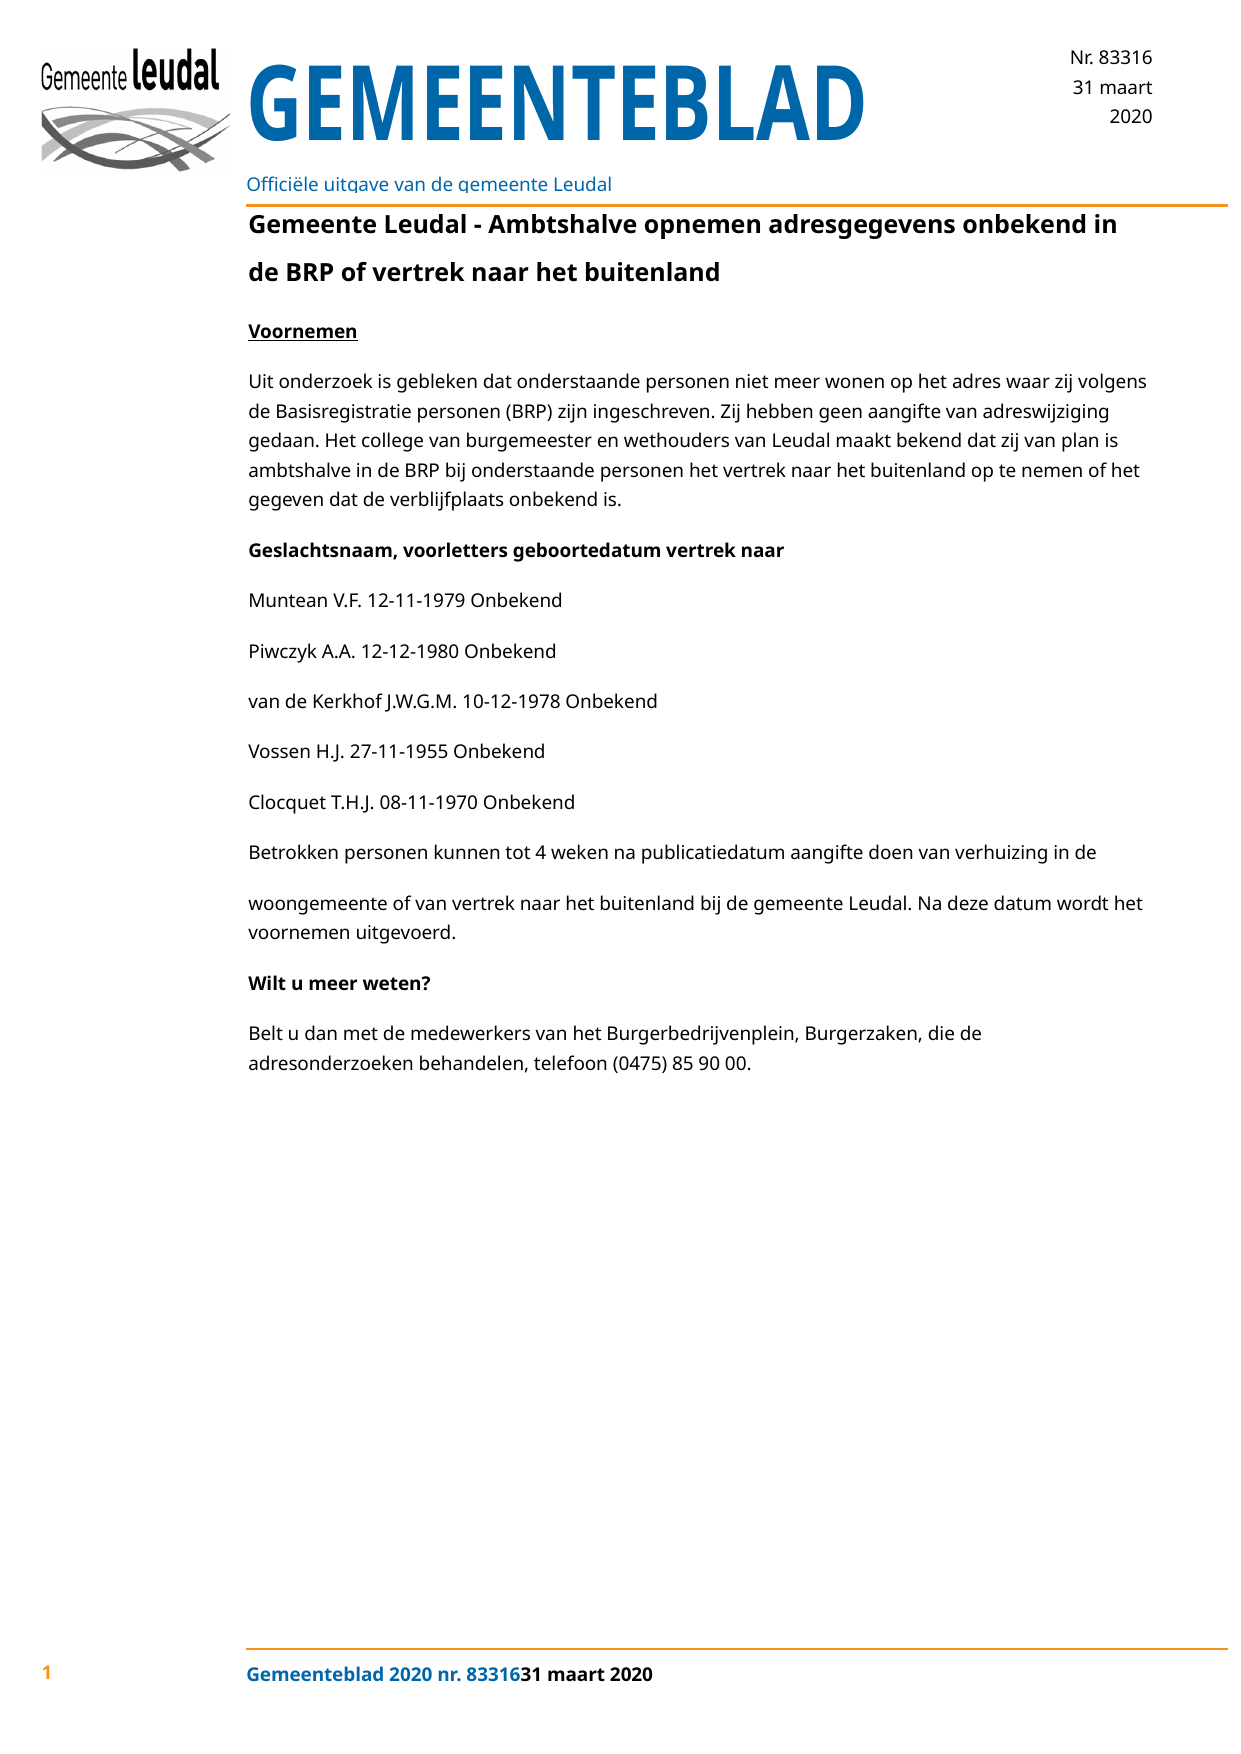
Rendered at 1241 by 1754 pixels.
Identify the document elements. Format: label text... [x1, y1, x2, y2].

text Belt u dan met de medewerkers van het Burgerbedrijvenplein, Burgerzaken, die de adresonderzoeken behandelen, telefoon (0475) 85 90 00. [248, 1020, 1152, 1076]
text Voornemen [248, 318, 1152, 344]
text Gemeente Leudal - Ambtshalve opnemen adresgegevens onbekend in de BRP of vertrek naar het buitenland [248, 207, 1152, 288]
text Uit onderzoek is gebleken dat onderstaande personen niet meer wonen op het adres waar zij volgens de Basisregistratie personen (BRP) zijn ingeschreven. Zij hebben geen aangifte van adreswijziging gedaan. Het college van burgemeester en wethouders van Leudal maakt bekend dat zij van plan is ambtshalve in de BRP bij onderstaande personen het vertrek naar het buitenland op te nemen of het gegeven dat de verblijfplaats onbekend is. [248, 368, 1152, 512]
text Betrokken personen kunnen tot 4 weken na publicatiedatum aangifte doen van verhuizing in de [248, 839, 1152, 865]
text woongemeente of van vertrek naar het buitenland bij de gemeente Leudal. Na deze datum wordt het voornemen uitgevoerd. [248, 890, 1152, 945]
text Geslachtsnaam, voorletters geboortedatum vertrek naar [248, 537, 1152, 563]
text van de Kerkhof J.W.G.M. 10-12-1978 Onbekend [248, 688, 1152, 714]
text Piwczyk A.A. 12-12-1980 Onbekend [248, 638, 1152, 664]
text Clocquet T.H.J. 08-11-1970 Onbekend [248, 789, 1152, 815]
text Wilt u meer weten? [248, 970, 1152, 996]
picture [41, 47, 231, 172]
text Vossen H.J. 27-11-1955 Onbekend [248, 739, 1152, 764]
text Muntean V.F. 12-11-1979 Onbekend [248, 587, 1152, 613]
